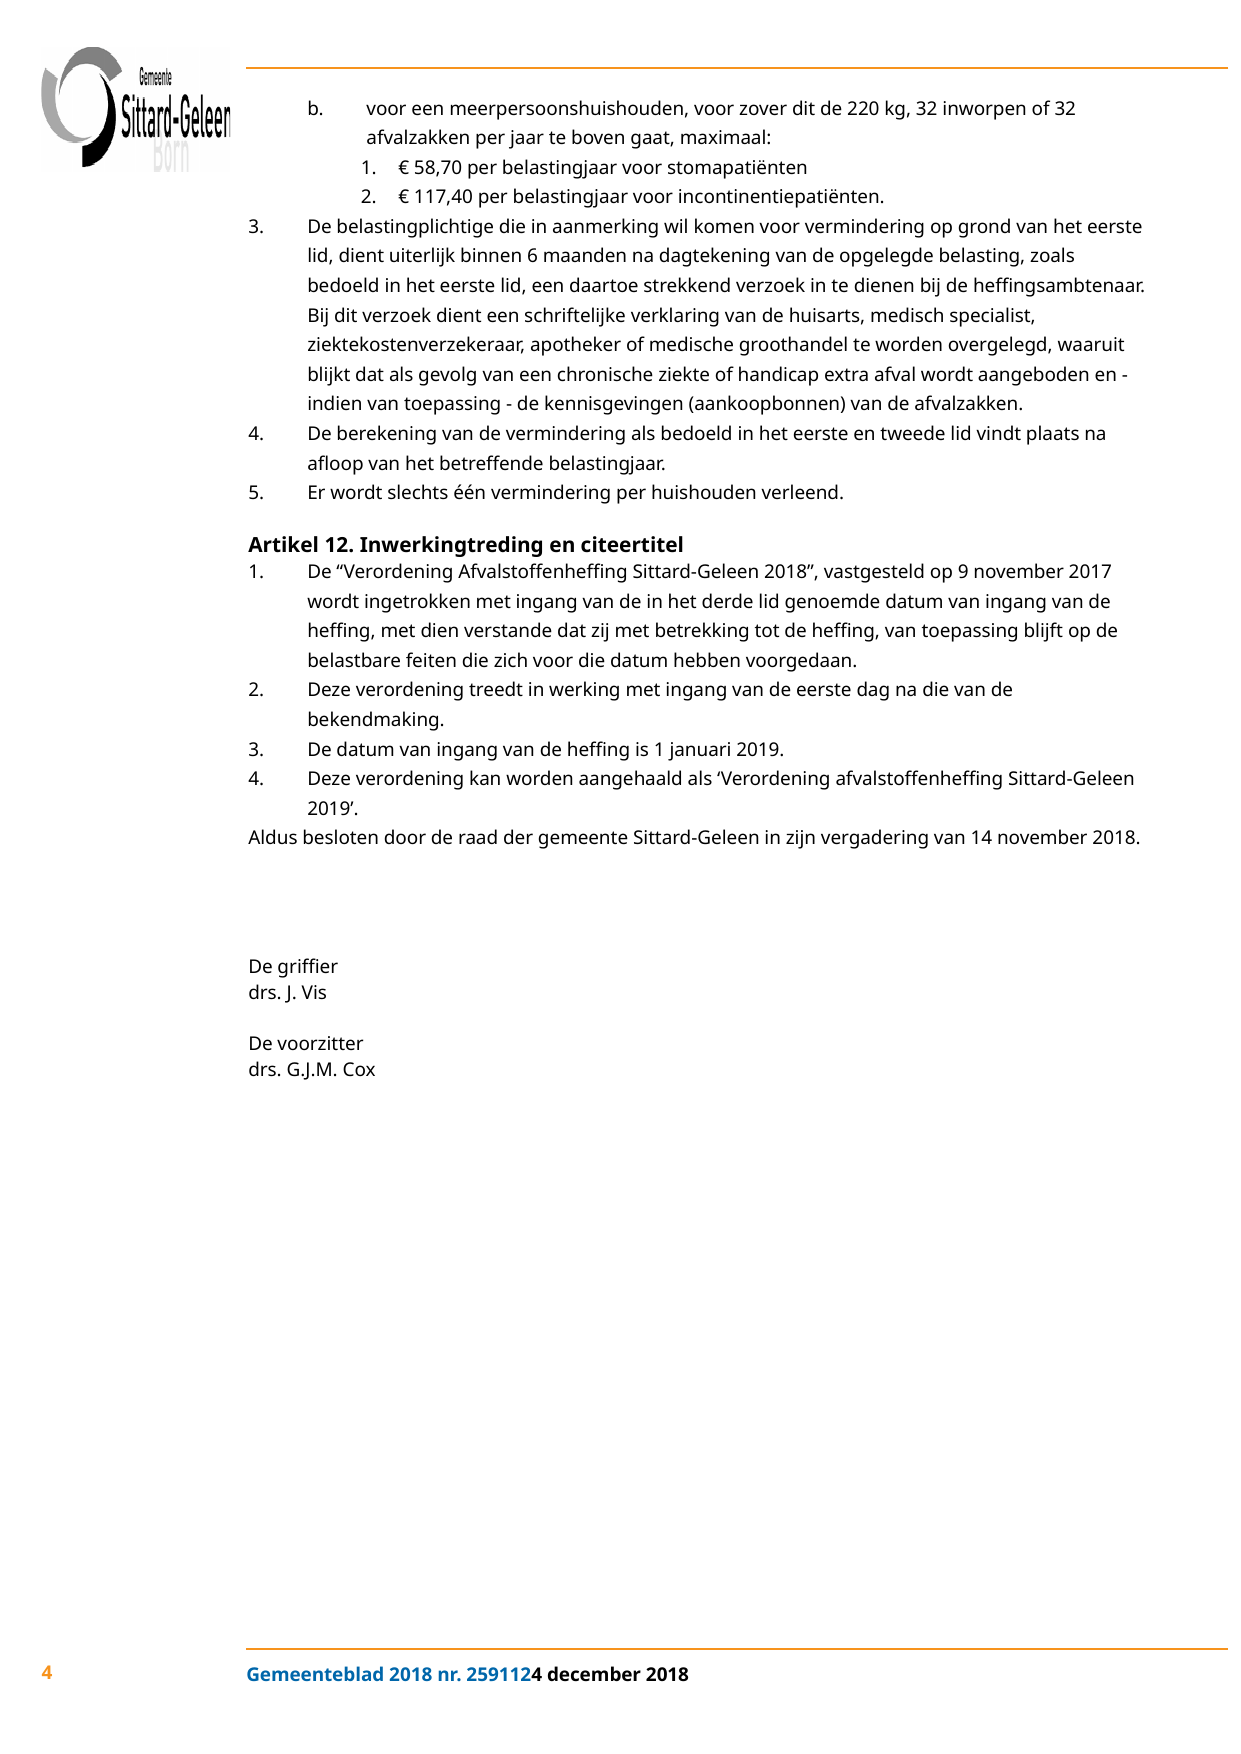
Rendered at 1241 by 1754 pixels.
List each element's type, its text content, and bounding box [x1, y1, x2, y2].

list Er wordt slechts één vermindering per huishouden verleend. [248, 479, 1152, 505]
picture [41, 47, 231, 172]
list € 117,40 per belastingjaar voor incontinentiepatiënten. [361, 183, 1152, 209]
list De berekening van de vermindering als bedoeld in het eerste en tweede lid vindt plaats na afloop van het betreffende belastingjaar. [248, 420, 1152, 476]
list € 58,70 per belastingjaar voor stomapatiënten [361, 154, 1152, 180]
list De “Verordening Afvalstoffenheffing Sittard-Geleen 2018”, vastgesteld op 9 november 2017 wordt ingetrokken met ingang van de in het derde lid genoemde datum van ingang van de heffing, met dien verstande dat zij met betrekking tot de heffing, van toepassing blijft op de belastbare feiten die zich voor die datum hebben voorgedaan. [248, 558, 1152, 673]
list voor een meerpersoonshuishouden, voor zover dit de 220 kg, 32 inworpen of 32 afvalzakken per jaar te boven gaat, maximaal: [307, 95, 1152, 150]
text drs. G.J.M. Cox [248, 1056, 1152, 1082]
list De datum van ingang van de heffing is 1 januari 2019. [248, 736, 1152, 761]
text drs. J. Vis [248, 979, 1152, 1004]
list Deze verordening treedt in werking met ingang van de eerste dag na die van de bekendmaking. [248, 677, 1152, 732]
text Artikel 12. Inwerkingtreding en citeertitel [248, 530, 1152, 558]
text De voorzitter [248, 1030, 1152, 1056]
list Deze verordening kan worden aangehaald als ‘Verordening afvalstoffenheffing Sittard-Geleen 2019’. [248, 765, 1152, 821]
text De griffier [248, 953, 1152, 979]
text Aldus besloten door de raad der gemeente Sittard-Geleen in zijn vergadering van 14 november 2018. [248, 824, 1152, 850]
list De belastingplichtige die in aanmerking wil komen voor vermindering op grond van het eerste lid, dient uiterlijk binnen 6 maanden na dagtekening van de opgelegde belasting, zoals bedoeld in het eerste lid, een daartoe strekkend verzoek in te dienen bij de heffingsambtenaar. Bij dit verzoek dient een schriftelijke verklaring van de huisarts, medisch specialist, ziektekostenverzekeraar, apotheker of medische groothandel te worden overgelegd, waaruit blijkt dat als gevolg van een chronische ziekte of handicap extra afval wordt aangeboden en - indien van toepassing - de kennisgevingen (aankoopbonnen) van de afvalzakken. [248, 213, 1152, 416]
